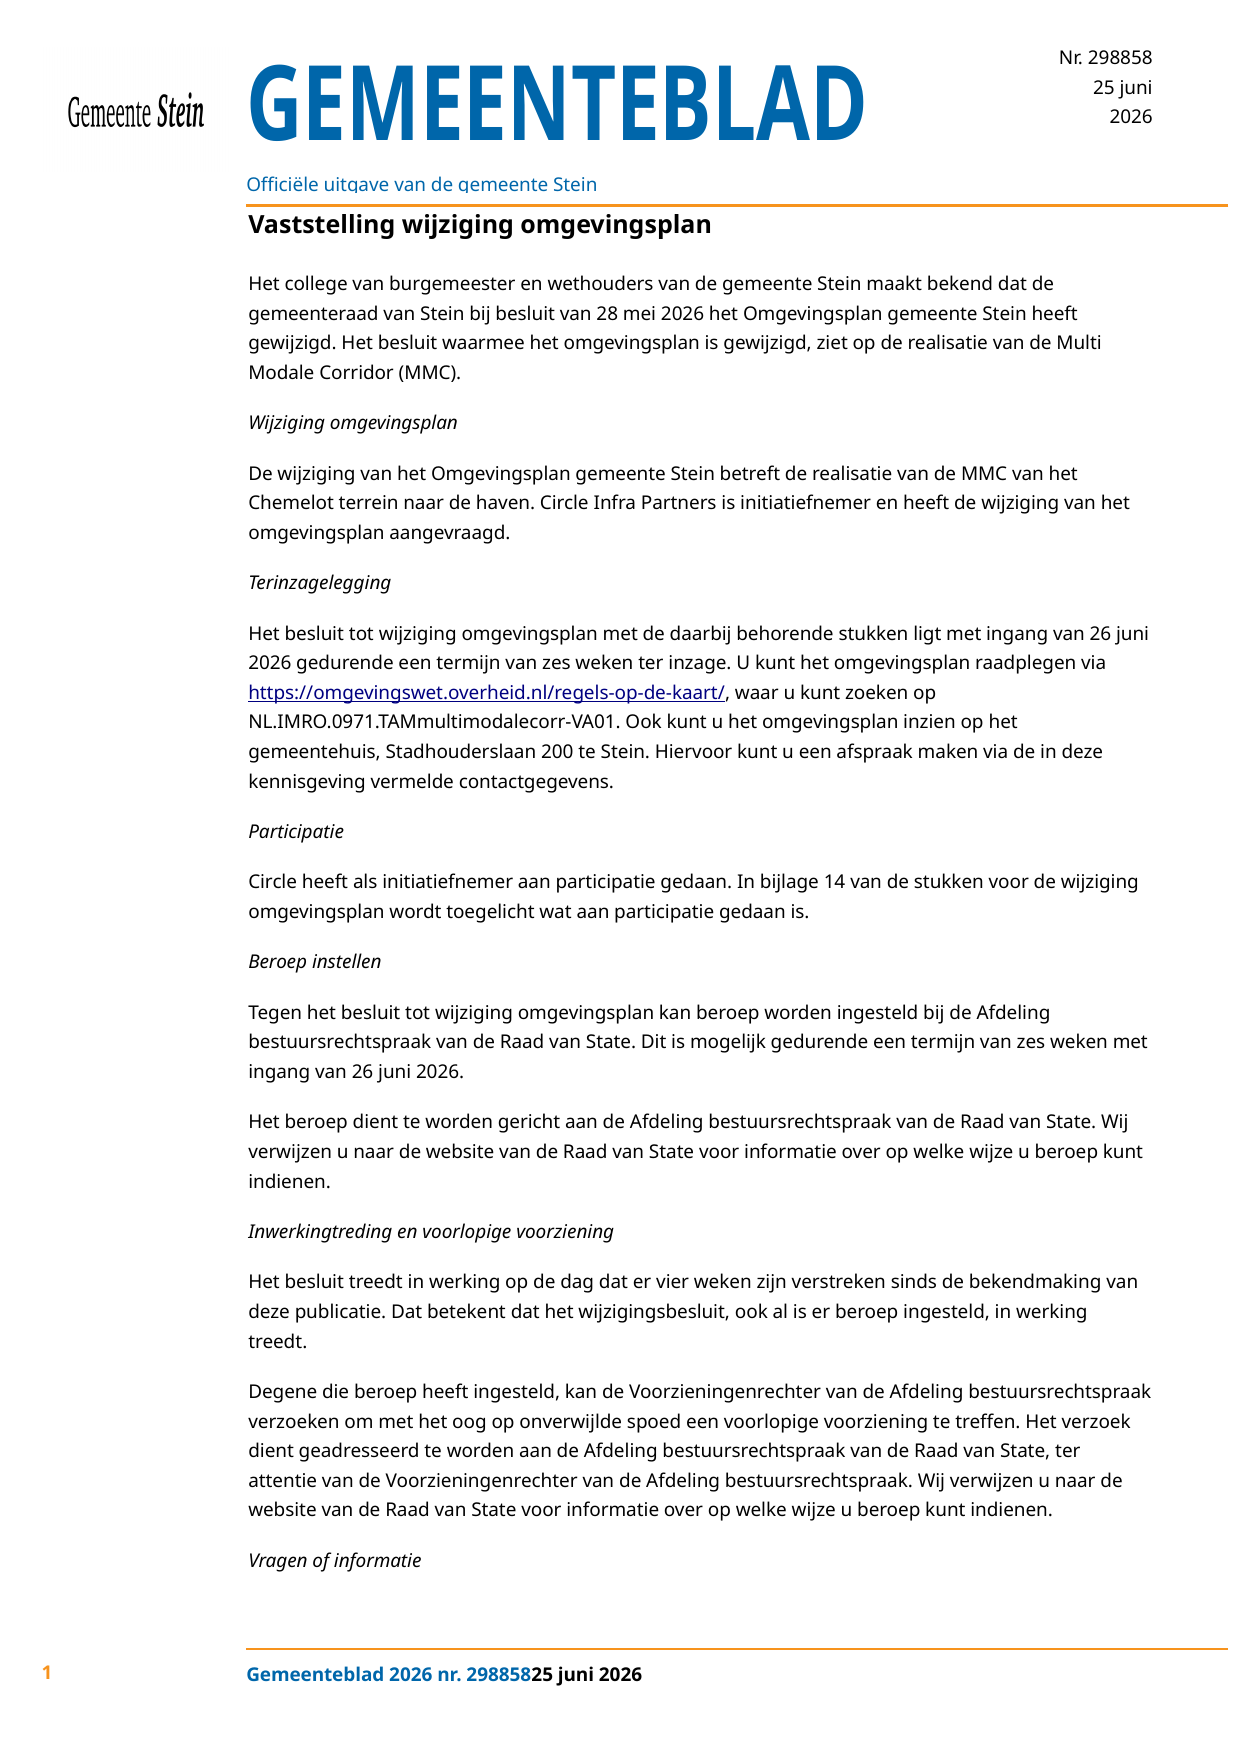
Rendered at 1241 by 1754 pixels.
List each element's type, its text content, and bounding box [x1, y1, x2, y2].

text Het besluit treedt in werking op de dag dat er vier weken zijn verstreken sinds de bekendmaking van deze publicatie. Dat betekent dat het wijzigingsbesluit, ook al is er beroep ingesteld, in werking treedt. [248, 1269, 1152, 1353]
text Wijziging omgevingsplan [248, 409, 1152, 435]
text Het college van burgemeester en wethouders van de gemeente Stein maakt bekend dat de gemeenteraad van Stein bij besluit van 28 mei 2026 het Omgevingsplan gemeente Stein heeft gewijzigd. Het besluit waarmee het omgevingsplan is gewijzigd, ziet op de realisatie van de Multi Modale Corridor (MMC). [248, 270, 1152, 385]
text Vaststelling wijziging omgevingsplan [248, 207, 1152, 241]
text Het besluit tot wijziging omgevingsplan met de daarbij behorende stukken ligt met ingang van 26 juni 2026 gedurende een termijn van zes weken ter inzage. U kunt het omgevingsplan raadplegen via https://omgevingswet.overheid.nl/regels-op-de-kaart/, waar u kunt zoeken op NL.IMRO.0971.TAMmultimodalecorr-VA01. Ook kunt u het omgevingsplan inzien op het gemeentehuis, Stadhouderslaan 200 te Stein. Hiervoor kunt u een afspraak maken via de in deze kennisgeving vermelde contactgegevens. [248, 620, 1152, 793]
picture [41, 47, 231, 172]
text Tegen het besluit tot wijziging omgevingsplan kan beroep worden ingesteld bij de Afdeling bestuursrechtspraak van de Raad van State. Dit is mogelijk gedurende een termijn van zes weken met ingang van 26 juni 2026. [248, 999, 1152, 1084]
text Degene die beroep heeft ingesteld, kan de Voorzieningenrechter van de Afdeling bestuursrechtspraak verzoeken om met het oog op onverwijlde spoed een voorlopige voorziening te treffen. Het verzoek dient geadresseerd te worden aan de Afdeling bestuursrechtspraak van de Raad van State, ter attentie van de Voorzieningenrechter van de Afdeling bestuursrechtspraak. Wij verwijzen u naar de website van de Raad van State voor informatie over op welke wijze u beroep kunt indienen. [248, 1378, 1152, 1522]
text Inwerkingtreding en voorlopige voorziening [248, 1218, 1152, 1244]
text Participatie [248, 818, 1152, 844]
text Circle heeft als initiatiefnemer aan participatie gedaan. In bijlage 14 van de stukken voor de wijziging omgevingsplan wordt toegelicht wat aan participatie gedaan is. [248, 869, 1152, 924]
text Het beroep dient te worden gericht aan de Afdeling bestuursrechtspraak van de Raad van State. Wij verwijzen u naar de website van de Raad van State voor informatie over op welke wijze u beroep kunt indienen. [248, 1109, 1152, 1193]
text De wijziging van het Omgevingsplan gemeente Stein betreft de realisatie van de MMC van het Chemelot terrein naar de haven. Circle Infra Partners is initiatiefnemer en heeft de wijziging van het omgevingsplan aangevraagd. [248, 460, 1152, 545]
text Beroep instellen [248, 949, 1152, 974]
text Vragen of informatie [248, 1547, 1152, 1573]
text Terinzagelegging [248, 569, 1152, 595]
